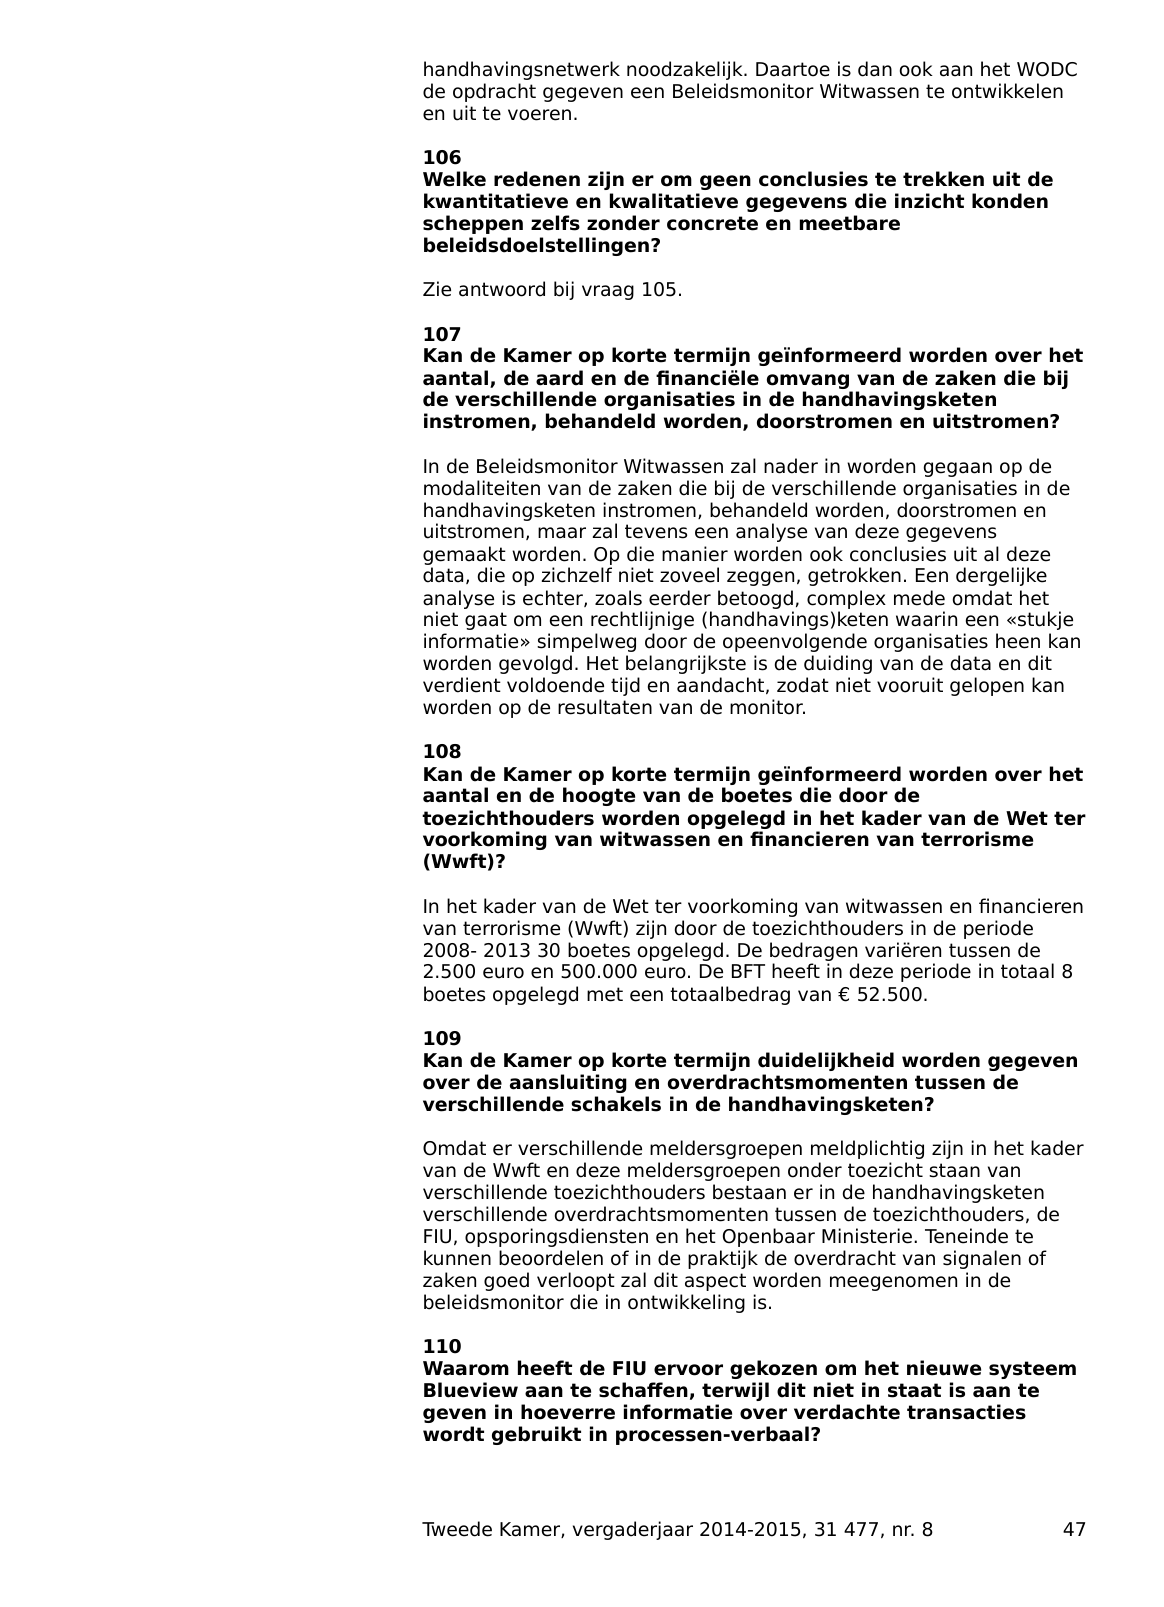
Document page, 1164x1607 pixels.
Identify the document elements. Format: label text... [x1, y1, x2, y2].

text Kan de Kamer op korte termijn duidelijkheid worden gegeven over de aansluiting en overdrachtsmomenten tussen de verschillende schakels in de handhavingsketen? [422, 1049, 1087, 1116]
text Kan de Kamer op korte termijn geïnformeerd worden over het aantal, de aard en de financiële omvang van de zaken die bij de verschillende organisaties in de handhavingsketen instromen, behandeld worden, doorstromen en uitstromen? [422, 345, 1087, 433]
text Kan de Kamer op korte termijn geïnformeerd worden over het aantal en de hoogte van de boetes die door de toezichthouders worden opgelegd in het kader van de Wet ter voorkoming van witwassen en financieren van terrorisme (Wwft)? [422, 763, 1087, 873]
text Zie antwoord bij vraag 105. [422, 279, 1087, 301]
text In de Beleidsmonitor Witwassen zal nader in worden gegaan op de modaliteiten van de zaken die bij de verschillende organisaties in de handhavingsketen instromen, behandeld worden, doorstromen en uitstromen, maar zal tevens een analyse van deze gegevens gemaakt worden. Op die manier worden ook conclusies uit al deze data, die op zichzelf niet zoveel zeggen, getrokken. Een dergelijke analyse is echter, zoals eerder betoogd, complex mede omdat het niet gaat om een rechtlijnige (handhavings)keten waarin een «stukje informatie» simpelweg door de opeenvolgende organisaties heen kan worden gevolgd. Het belangrijkste is de duiding van de data en dit verdient voldoende tijd en aandacht, zodat niet vooruit gelopen kan worden op de resultaten van de monitor. [422, 456, 1087, 719]
text 107 [422, 323, 1087, 345]
text 109 [422, 1028, 1087, 1049]
text Omdat er verschillende meldersgroepen meldplichtig zijn in het kader van de Wwft en deze meldersgroepen onder toezicht staan van verschillende toezichthouders bestaan er in de handhavingsketen verschillende overdrachtsmomenten tussen de toezichthouders, de FIU, opsporingsdiensten en het Openbaar Ministerie. Teneinde te kunnen beoordelen of in de praktijk de overdracht van signalen of zaken goed verloopt zal dit aspect worden meegenomen in de beleidsmonitor die in ontwikkeling is. [422, 1138, 1087, 1313]
text 108 [422, 741, 1087, 763]
text Waarom heeft de FIU ervoor gekozen om het nieuwe systeem Blueview aan te schaffen, terwijl dit niet in staat is aan te geven in hoeverre informatie over verdachte transacties wordt gebruikt in processen-verbaal? [422, 1358, 1087, 1446]
text handhavingsnetwerk noodzakelijk. Daartoe is dan ook aan het WODC de opdracht gegeven een Beleidsmonitor Witwassen te ontwikkelen en uit te voeren. [422, 59, 1087, 125]
text 106 [422, 147, 1087, 169]
text 110 [422, 1336, 1087, 1358]
text In het kader van de Wet ter voorkoming van witwassen en financieren van terrorisme (Wwft) zijn door de toezichthouders in de periode 2008- 2013 30 boetes opgelegd. De bedragen variëren tussen de 2.500 euro en 500.000 euro. De BFT heeft in deze periode in totaal 8 boetes opgelegd met een totaalbedrag van € 52.500. [422, 896, 1087, 1005]
text Welke redenen zijn er om geen conclusies te trekken uit de kwantitatieve en kwalitatieve gegevens die inzicht konden scheppen zelfs zonder concrete en meetbare beleidsdoelstellingen? [422, 169, 1087, 257]
